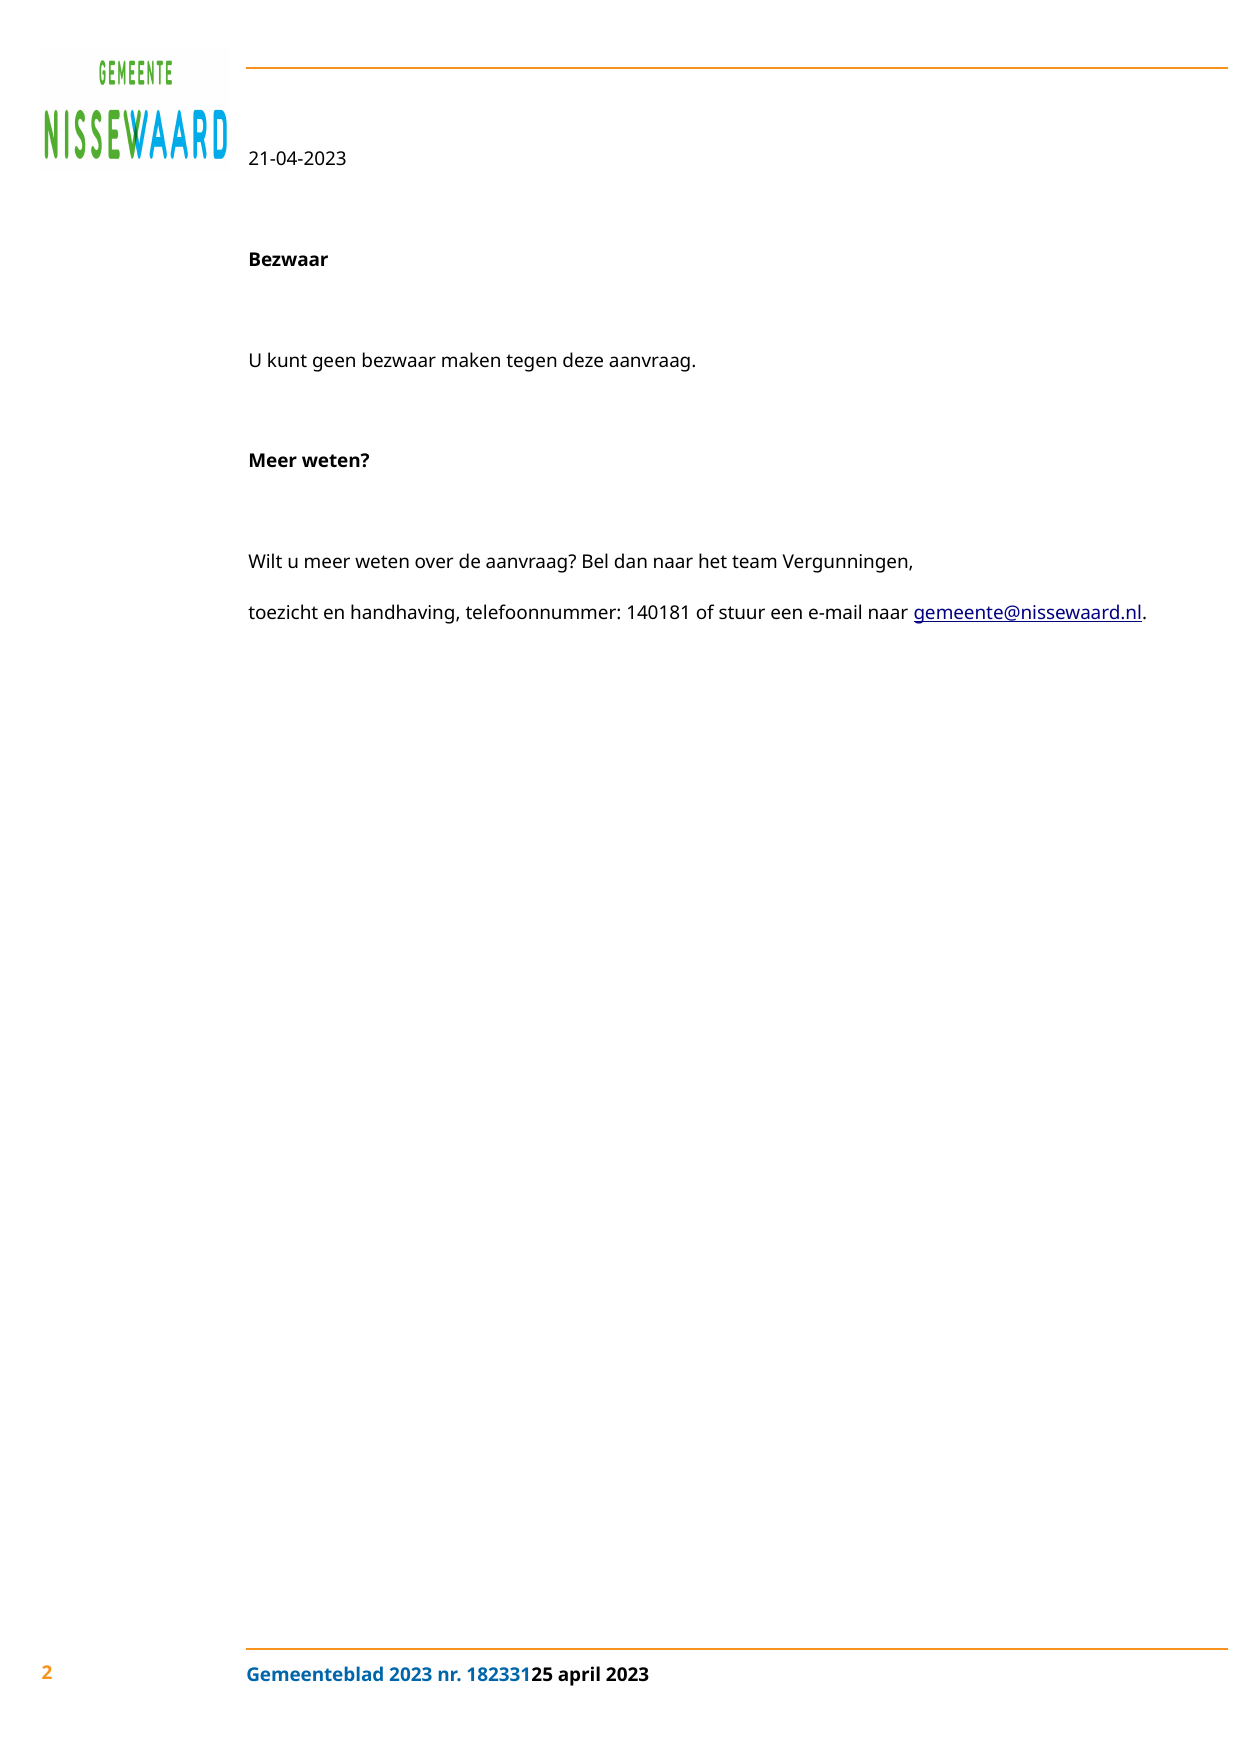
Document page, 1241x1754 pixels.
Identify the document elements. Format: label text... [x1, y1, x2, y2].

picture [41, 47, 231, 172]
text Meer weten? [248, 448, 1152, 473]
text U kunt geen bezwaar maken tegen deze aanvraag. [248, 347, 1152, 373]
text Bezwaar [248, 246, 1152, 272]
text toezicht en handhaving, telefoonnummer: 140181 of stuur een e-mail naar gemeente@nissewaard.nl. [248, 599, 1152, 625]
text 21-04-2023 [248, 145, 1152, 171]
text Wilt u meer weten over de aanvraag? Bel dan naar het team Vergunningen, [248, 548, 1152, 574]
